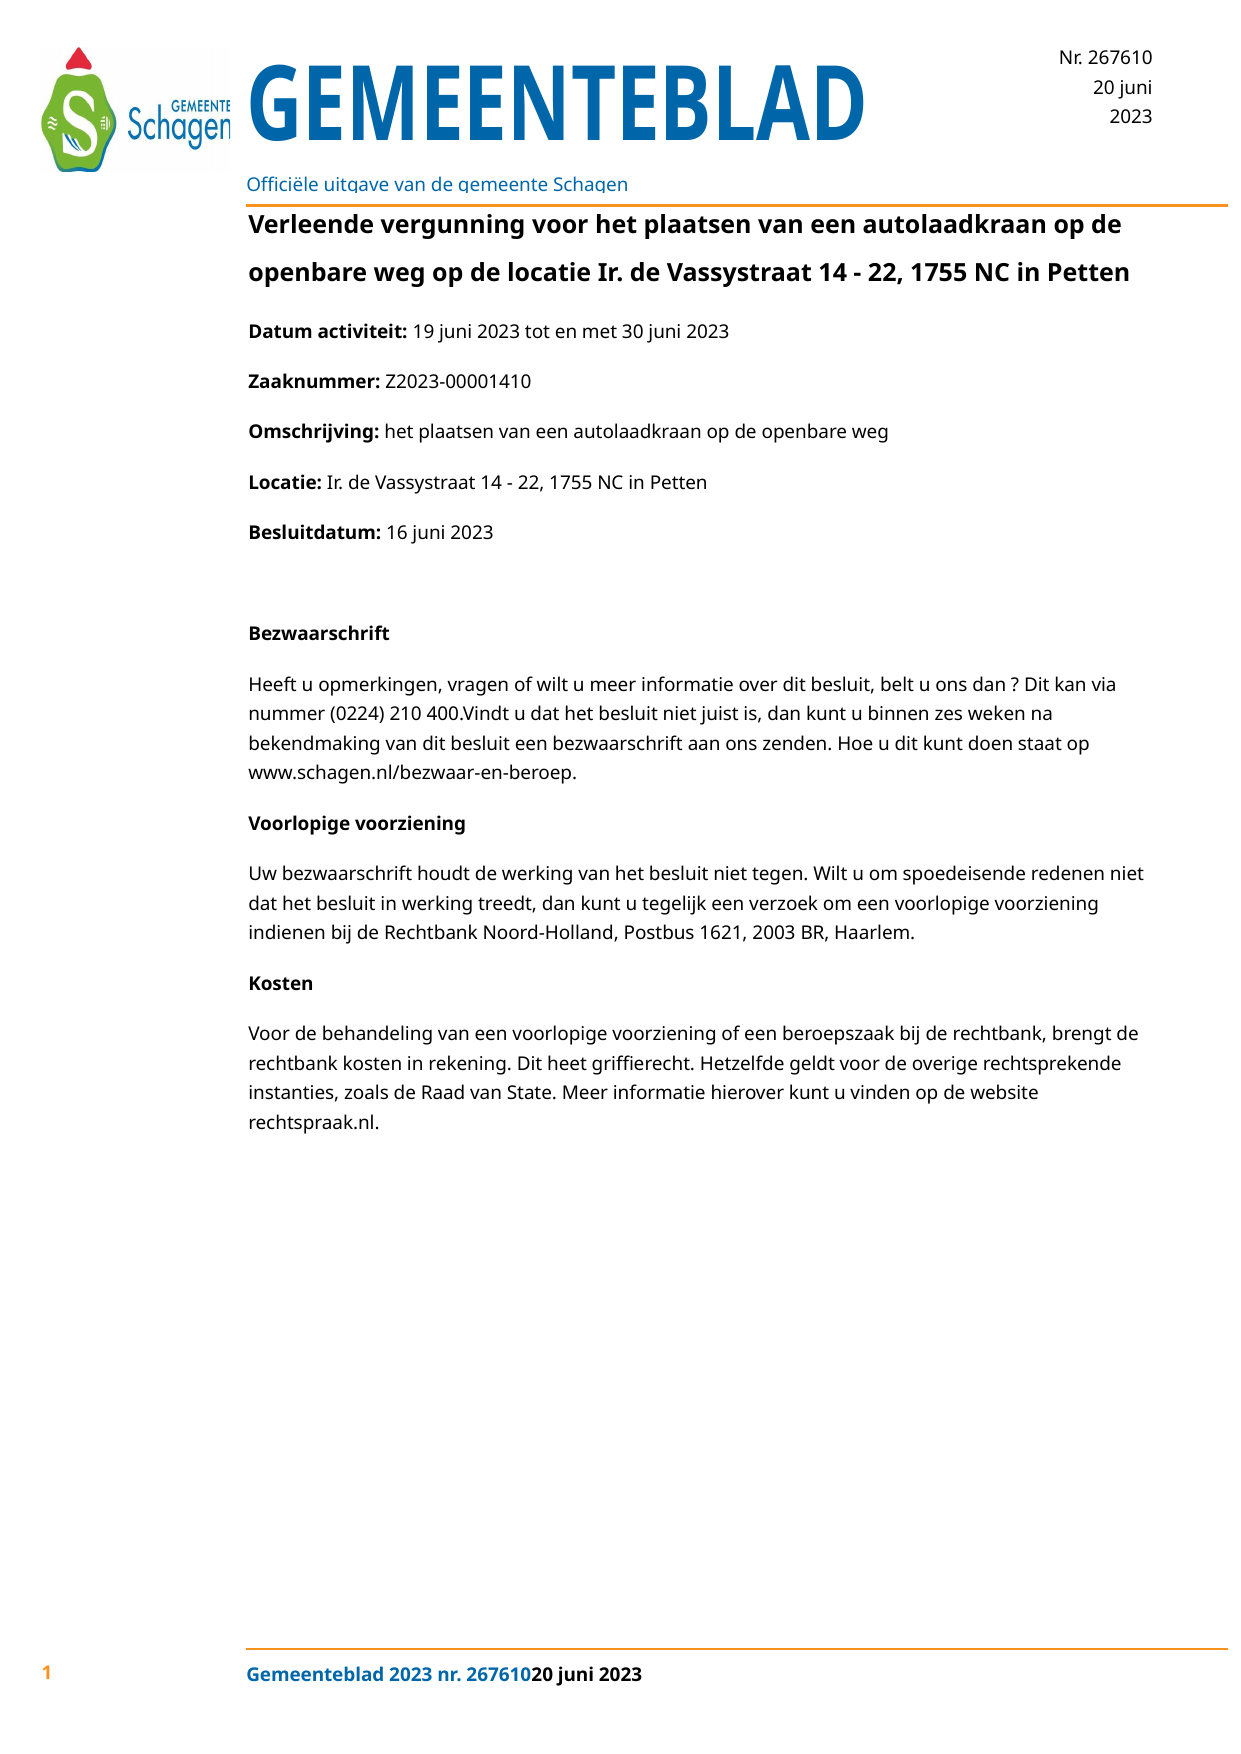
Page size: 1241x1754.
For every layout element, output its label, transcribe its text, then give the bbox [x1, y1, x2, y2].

text Bezwaarschrift [248, 620, 1152, 646]
text Zaaknummer: Z2023-00001410 [248, 368, 1152, 394]
text Omschrijving: het plaatsen van een autolaadkraan op de openbare weg [248, 419, 1152, 444]
text Uw bezwaarschrift houdt de werking van het besluit niet tegen. Wilt u om spoedeisende redenen niet dat het besluit in werking treedt, dan kunt u tegelijk een verzoek om een voorlopige voorziening indienen bij de Rechtbank Noord-Holland, Postbus 1621, 2003 BR, Haarlem. [248, 860, 1152, 945]
text Voor de behandeling van een voorlopige voorziening of een beroepszaak bij de rechtbank, brengt de rechtbank kosten in rekening. Dit heet griffierecht. Hetzelfde geldt voor de overige rechtsprekende instanties, zoals de Raad van State. Meer informatie hierover kunt u vinden op de website rechtspraak.nl. [248, 1020, 1152, 1135]
text Voorlopige voorziening [248, 810, 1152, 836]
text Besluitdatum: 16 juni 2023 [248, 519, 1152, 545]
text Kosten [248, 970, 1152, 996]
text Verleende vergunning voor het plaatsen van een autolaadkraan op de openbare weg op de locatie Ir. de Vassystraat 14 - 22, 1755 NC in Petten [248, 207, 1152, 288]
text Heeft u opmerkingen, vragen of wilt u meer informatie over dit besluit, belt u ons dan ? Dit kan via nummer (0224) 210 400.Vindt u dat het besluit niet juist is, dan kunt u binnen zes weken na bekendmaking van dit besluit een bezwaarschrift aan ons zenden. Hoe u dit kunt doen staat op www.schagen.nl/bezwaar-en-beroep. [248, 671, 1152, 785]
text Locatie: Ir. de Vassystraat 14 - 22, 1755 NC in Petten [248, 469, 1152, 495]
picture [41, 47, 231, 172]
text Datum activiteit: 19 juni 2023 tot en met 30 juni 2023 [248, 318, 1152, 344]
